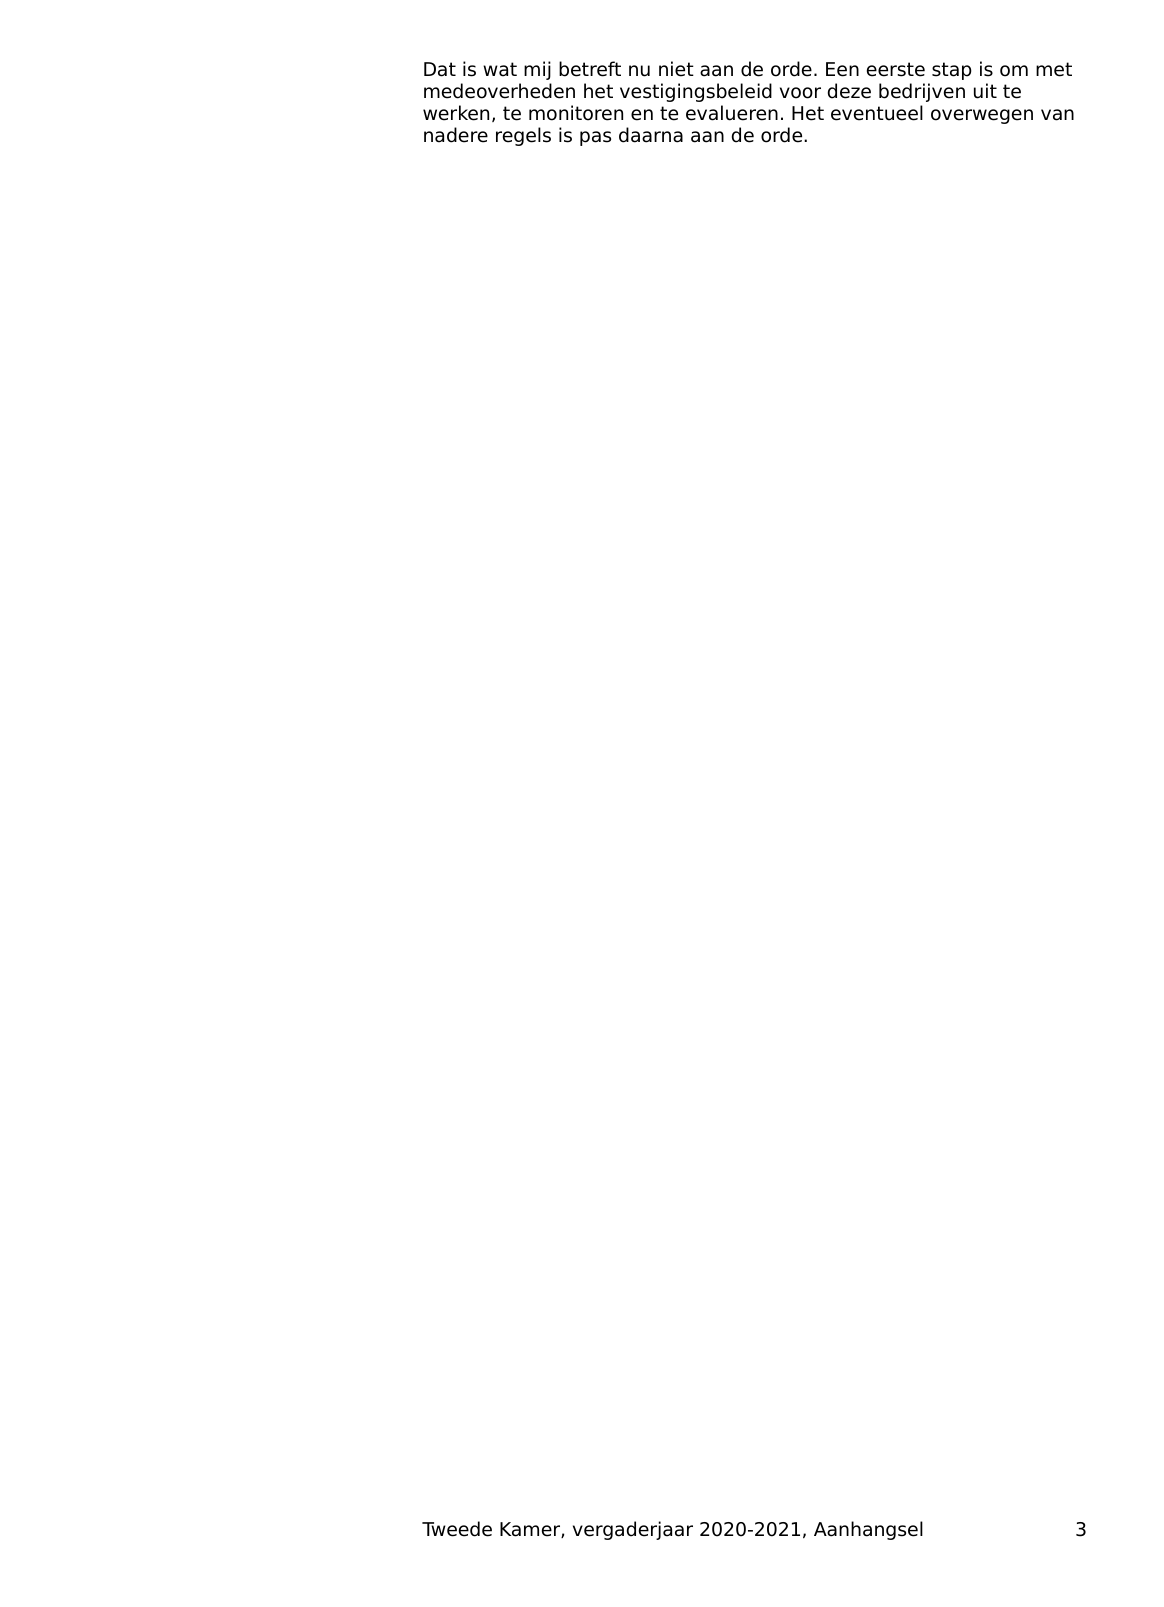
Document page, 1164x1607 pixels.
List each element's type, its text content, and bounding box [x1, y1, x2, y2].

text Dat is wat mij betreft nu niet aan de orde. Een eerste stap is om met medeoverheden het vestigingsbeleid voor deze bedrijven uit te werken, te monitoren en te evalueren. Het eventueel overwegen van nadere regels is pas daarna aan de orde. [422, 59, 1087, 147]
